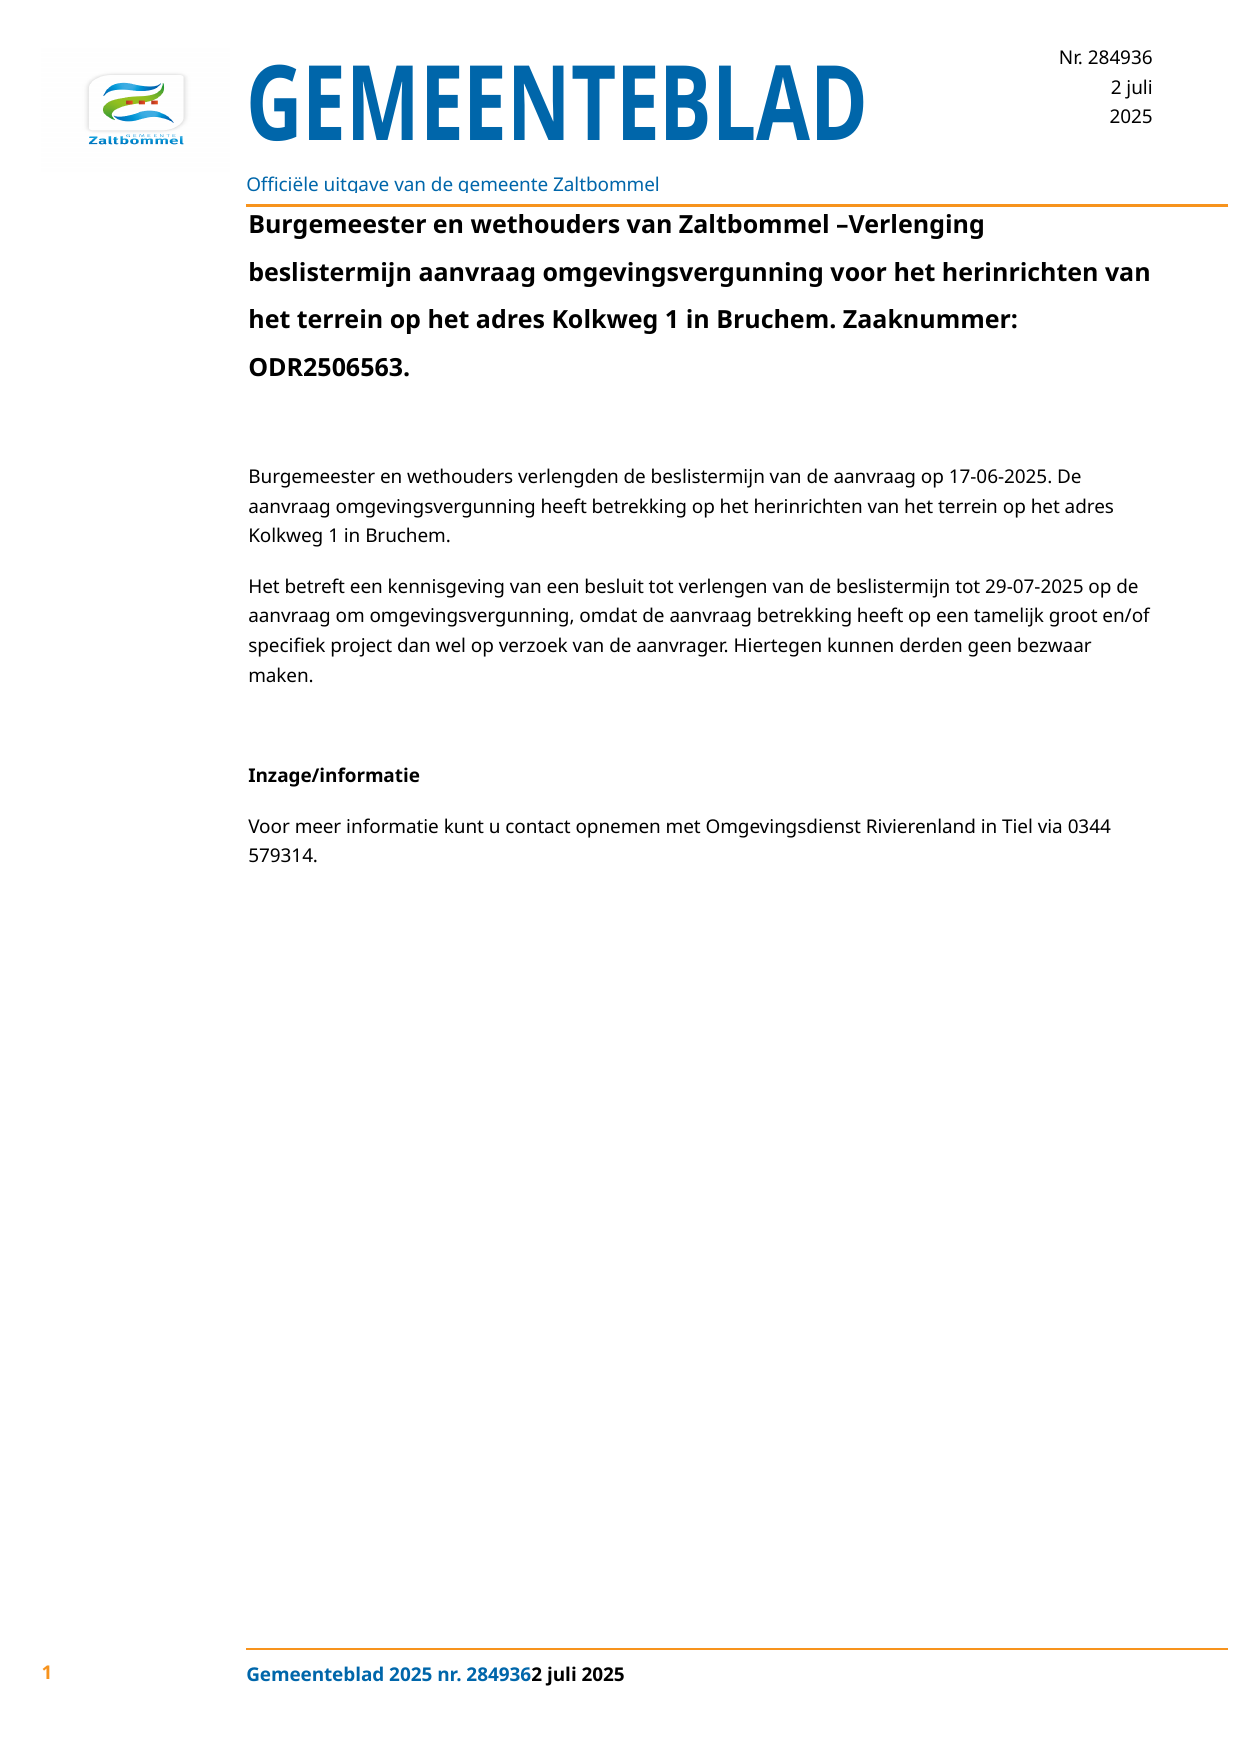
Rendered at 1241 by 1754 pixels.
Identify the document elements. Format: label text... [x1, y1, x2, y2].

text Burgemeester en wethouders van Zaltbommel –Verlenging beslistermijn aanvraag omgevingsvergunning voor het herinrichten van het terrein op het adres Kolkweg 1 in Bruchem. Zaaknummer: ODR2506563. [248, 207, 1152, 384]
text Burgemeester en wethouders verlengden de beslistermijn van de aanvraag op 17-06-2025. De aanvraag omgevingsvergunning heeft betrekking op het herinrichten van het terrein op het adres Kolkweg 1 in Bruchem. [248, 463, 1152, 548]
text Het betreft een kennisgeving van een besluit tot verlengen van de beslistermijn tot 29-07-2025 op de aanvraag om omgevingsvergunning, omdat de aanvraag betrekking heeft op een tamelijk groot en/of specifiek project dan wel op verzoek van de aanvrager. Hiertegen kunnen derden geen bezwaar maken. [248, 573, 1152, 688]
text Voor meer informatie kunt u contact opnemen met Omgevingsdienst Rivierenland in Tiel via 0344 579314. [248, 813, 1152, 868]
picture [41, 47, 231, 172]
text Inzage/informatie [248, 763, 1152, 788]
